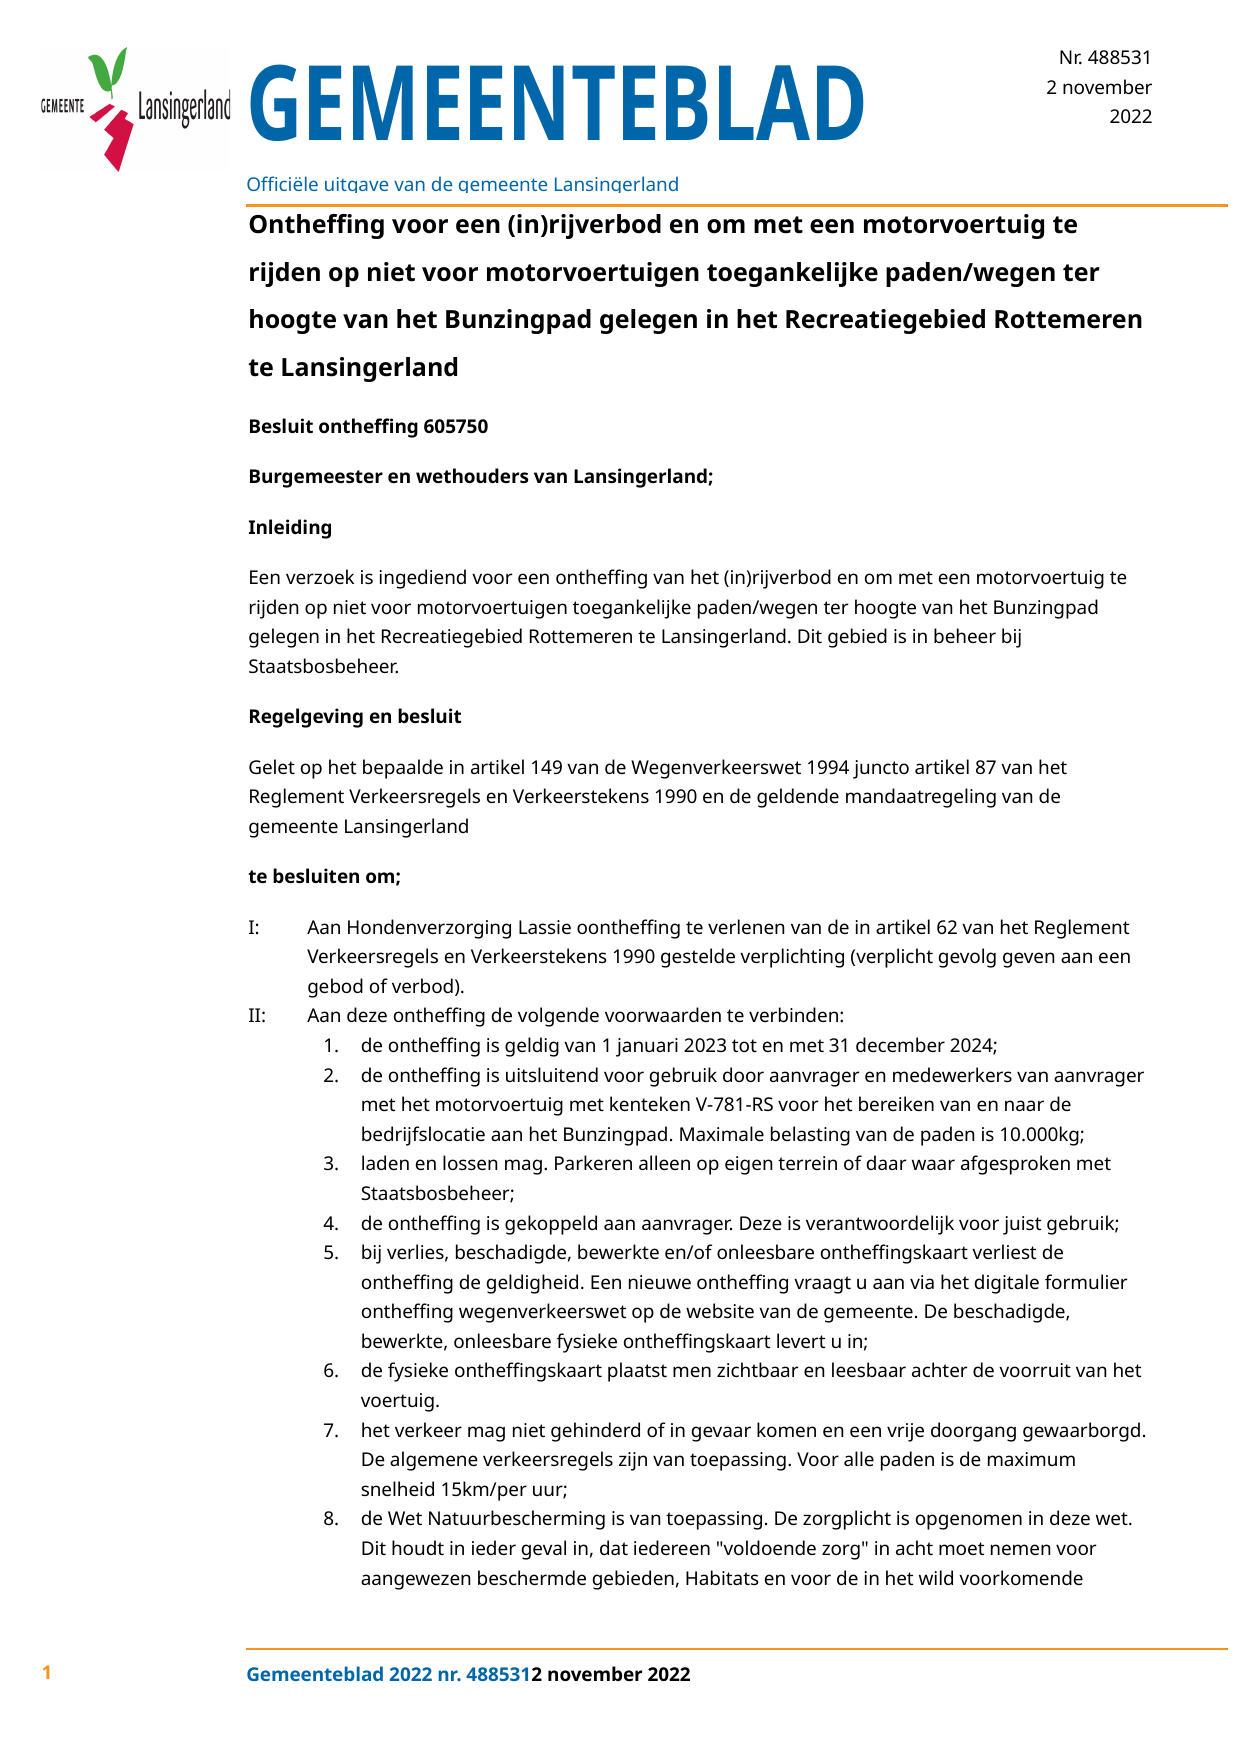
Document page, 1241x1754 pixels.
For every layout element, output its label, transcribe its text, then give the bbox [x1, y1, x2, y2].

text Gelet op het bepaalde in artikel 149 van de Wegenverkeerswet 1994 juncto artikel 87 van het Reglement Verkeersregels en Verkeerstekens 1990 en de geldende mandaatregeling van de gemeente Lansingerland [248, 754, 1152, 839]
text Inleiding [248, 514, 1152, 540]
list de ontheffing is gekoppeld aan aanvrager. Deze is verantwoordelijk voor juist gebruik; [323, 1210, 1152, 1236]
text Regelgeving en besluit [248, 703, 1152, 729]
text Burgemeester en wethouders van Lansingerland; [248, 463, 1152, 489]
list laden en lossen mag. Parkeren alleen op eigen terrein of daar waar afgesproken met Staatsbosbeheer; [323, 1151, 1152, 1206]
list de ontheffing is uitsluitend voor gebruik door aanvrager en medewerkers van aanvrager met het motorvoertuig met kenteken V-781-RS voor het bereiken van en naar de bedrijfslocatie aan het Bunzingpad. Maximale belasting van de paden is 10.000kg; [323, 1062, 1152, 1147]
list het verkeer mag niet gehinderd of in gevaar komen en een vrije doorgang gewaarborgd. De algemene verkeersregels zijn van toepassing. Voor alle paden is de maximum snelheid 15km/per uur; [323, 1417, 1152, 1502]
list Aan deze ontheffing de volgende voorwaarden te verbinden: [248, 1003, 1152, 1028]
text Ontheffing voor een (in)rijverbod en om met een motorvoertuig te rijden op niet voor motorvoertuigen toegankelijke paden/wegen ter hoogte van het Bunzingpad gelegen in het Recreatiegebied Rottemeren te Lansingerland [248, 207, 1152, 384]
text Een verzoek is ingediend voor een ontheffing van het (in)rijverbod en om met een motorvoertuig te rijden op niet voor motorvoertuigen toegankelijke paden/wegen ter hoogte van het Bunzingpad gelegen in het Recreatiegebied Rottemeren te Lansingerland. Dit gebied is in beheer bij Staatsbosbeheer. [248, 564, 1152, 679]
list de ontheffing is geldig van 1 januari 2023 tot en met 31 december 2024; [323, 1032, 1152, 1058]
list Aan Hondenverzorging Lassie oontheffing te verlenen van de in artikel 62 van het Reglement Verkeersregels en Verkeerstekens 1990 gestelde verplichting (verplicht gevolg geven aan een gebod of verbod). [248, 914, 1152, 999]
text te besluiten om; [248, 863, 1152, 889]
text Besluit ontheffing 605750 [248, 413, 1152, 439]
list de Wet Natuurbescherming is van toepassing. De zorgplicht is opgenomen in deze wet. Dit houdt in ieder geval in, dat iedereen "voldoende zorg" in acht moet nemen voor aangewezen beschermde gebieden, Habitats en voor de in het wild voorkomende [323, 1506, 1152, 1591]
list de fysieke ontheffingskaart plaatst men zichtbaar en leesbaar achter de voorruit van het voertuig. [323, 1358, 1152, 1413]
list bij verlies, beschadigde, bewerkte en/of onleesbare ontheffingskaart verliest de ontheffing de geldigheid. Een nieuwe ontheffing vraagt u aan via het digitale formulier ontheffing wegenverkeerswet op de website van de gemeente. De beschadigde, bewerkte, onleesbare fysieke ontheffingskaart levert u in; [323, 1239, 1152, 1354]
picture [41, 47, 231, 172]
